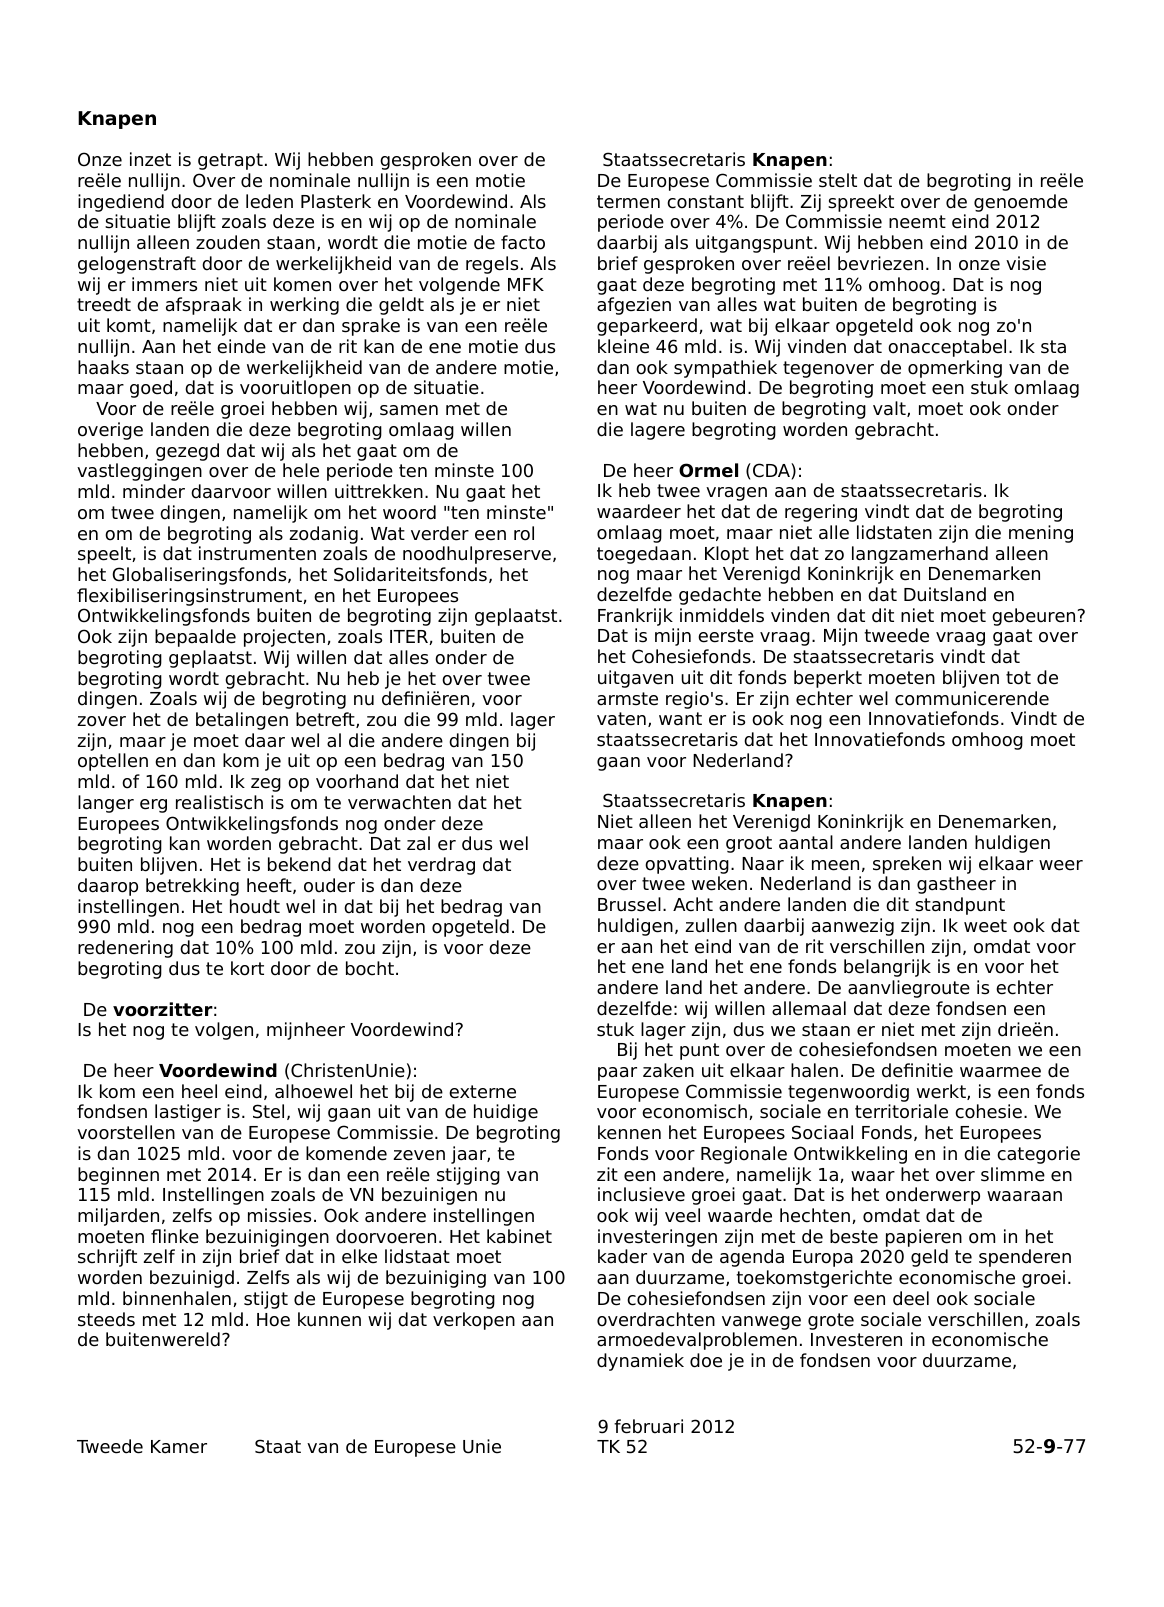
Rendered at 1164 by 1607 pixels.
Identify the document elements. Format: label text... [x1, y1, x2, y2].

text Niet alleen het Verenigd Koninkrijk en Denemarken, maar ook een groot aantal andere landen huldigen deze opvatting. Naar ik meen, spreken wij elkaar weer over twee weken. Nederland is dan gastheer in Brussel. Acht andere landen die dit standpunt huldigen, zullen daarbij aanwezig zijn. Ik weet ook dat er aan het eind van de rit verschillen zijn, omdat voor het ene land het ene fonds belangrijk is en voor het andere land het andere. De aanvliegroute is echter dezelfde: wij willen allemaal dat deze fondsen een stuk lager zijn, dus we staan er niet met zijn drieën. [596, 812, 1087, 1040]
text Onze inzet is getrapt. Wij hebben gesproken over de reële nullijn. Over de nominale nullijn is een motie ingediend door de leden Plasterk en Voordewind. Als de situatie blijft zoals deze is en wij op de nominale nullijn alleen zouden staan, wordt die motie de facto gelogenstraft door de werkelijkheid van de regels. Als wij er immers niet uit komen over het volgende MFK treedt de afspraak in werking die geldt als je er niet uit komt, namelijk dat er dan sprake is van een reële nullijn. Aan het einde van de rit kan de ene motie dus haaks staan op de werkelijkheid van de andere motie, maar goed, dat is vooruitlopen op de situatie. [77, 150, 567, 399]
text Ik kom een heel eind, alhoewel het bij de externe fondsen lastiger is. Stel, wij gaan uit van de huidige voorstellen van de Europese Commissie. De begroting is dan 1025 mld. voor de komende zeven jaar, te beginnen met 2014. Er is dan een reële stijging van 115 mld. Instellingen zoals de VN bezuinigen nu miljarden, zelfs op missies. Ook andere instellingen moeten flinke bezuinigingen doorvoeren. Het kabinet schrijft zelf in zijn brief dat in elke lidstaat moet worden bezuinigd. Zelfs als wij de bezuiniging van 100 mld. binnenhalen, stijgt de Europese begroting nog steeds met 12 mld. Hoe kunnen wij dat verkopen aan de buitenwereld? [77, 1082, 567, 1351]
text Is het nog te volgen, mijnheer Voordewind? [77, 1020, 567, 1041]
text De heer Voordewind (ChristenUnie): [77, 1061, 567, 1082]
text Ik heb twee vragen aan de staatssecretaris. Ik waardeer het dat de regering vindt dat de begroting omlaag moet, maar niet alle lidstaten zijn die mening toegedaan. Klopt het dat zo langzamerhand alleen nog maar het Verenigd Koninkrijk en Denemarken dezelfde gedachte hebben en dat Duitsland en Frankrijk inmiddels vinden dat dit niet moet gebeuren? Dat is mijn eerste vraag. Mijn tweede vraag gaat over het Cohesiefonds. De staatssecretaris vindt dat uitgaven uit dit fonds beperkt moeten blijven tot de armste regio's. Er zijn echter wel communicerende vaten, want er is ook nog een Innovatiefonds. Vindt de staatssecretaris dat het Innovatiefonds omhoog moet gaan voor Nederland? [596, 481, 1087, 771]
text De Europese Commissie stelt dat de begroting in reële termen constant blijft. Zij spreekt over de genoemde periode over 4%. De Commissie neemt eind 2012 daarbij als uitgangspunt. Wij hebben eind 2010 in de brief gesproken over reëel bevriezen. In onze visie gaat deze begroting met 11% omhoog. Dat is nog afgezien van alles wat buiten de begroting is geparkeerd, wat bij elkaar opgeteld ook nog zo'n kleine 46 mld. is. Wij vinden dat onacceptabel. Ik sta dan ook sympathiek tegenover de opmerking van de heer Voordewind. De begroting moet een stuk omlaag en wat nu buiten de begroting valt, moet ook onder die lagere begroting worden gebracht. [596, 171, 1087, 440]
text Voor de reële groei hebben wij, samen met de overige landen die deze begroting omlaag willen hebben, gezegd dat wij als het gaat om de vastleggingen over de hele periode ten minste 100 mld. minder daarvoor willen uittrekken. Nu gaat het om twee dingen, namelijk om het woord "ten minste" en om de begroting als zodanig. Wat verder een rol speelt, is dat instrumenten zoals de noodhulpreserve, het Globaliseringsfonds, het Solidariteitsfonds, het flexibiliseringsinstrument, en het Europees Ontwikkelingsfonds buiten de begroting zijn geplaatst. Ook zijn bepaalde projecten, zoals ITER, buiten de begroting geplaatst. Wij willen dat alles onder de begroting wordt gebracht. Nu heb je het over twee dingen. Zoals wij de begroting nu definiëren, voor zover het de betalingen betreft, zou die 99 mld. lager zijn, maar je moet daar wel al die andere dingen bij optellen en dan kom je uit op een bedrag van 150 mld. of 160 mld. Ik zeg op voorhand dat het niet langer erg realistisch is om te verwachten dat het Europees Ontwikkelingsfonds nog onder deze begroting kan worden gebracht. Dat zal er dus wel buiten blijven. Het is bekend dat het verdrag dat daarop betrekking heeft, ouder is dan deze instellingen. Het houdt wel in dat bij het bedrag van 990 mld. nog een bedrag moet worden opgeteld. De redenering dat 10% 100 mld. zou zijn, is voor deze begroting dus te kort door de bocht. [77, 399, 567, 979]
text De heer Ormel (CDA): [596, 460, 1087, 481]
text De voorzitter: [77, 999, 567, 1020]
text Staatssecretaris Knapen: [596, 150, 1087, 171]
text Staatssecretaris Knapen: [596, 791, 1087, 812]
text Bij het punt over de cohesiefondsen moeten we een paar zaken uit elkaar halen. De definitie waarmee de Europese Commissie tegenwoordig werkt, is een fonds voor economisch, sociale en territoriale cohesie. We kennen het Europees Sociaal Fonds, het Europees Fonds voor Regionale Ontwikkeling en in die categorie zit een andere, namelijk 1a, waar het over slimme en inclusieve groei gaat. Dat is het onderwerp waaraan ook wij veel waarde hechten, omdat dat de investeringen zijn met de beste papieren om in het kader van de agenda Europa 2020 geld te spenderen aan duurzame, toekomstgerichte economische groei. De cohesiefondsen zijn voor een deel ook sociale overdrachten vanwege grote sociale verschillen, zoals armoedevalproblemen. Investeren in economische dynamiek doe je in de fondsen voor duurzame, [596, 1040, 1087, 1372]
